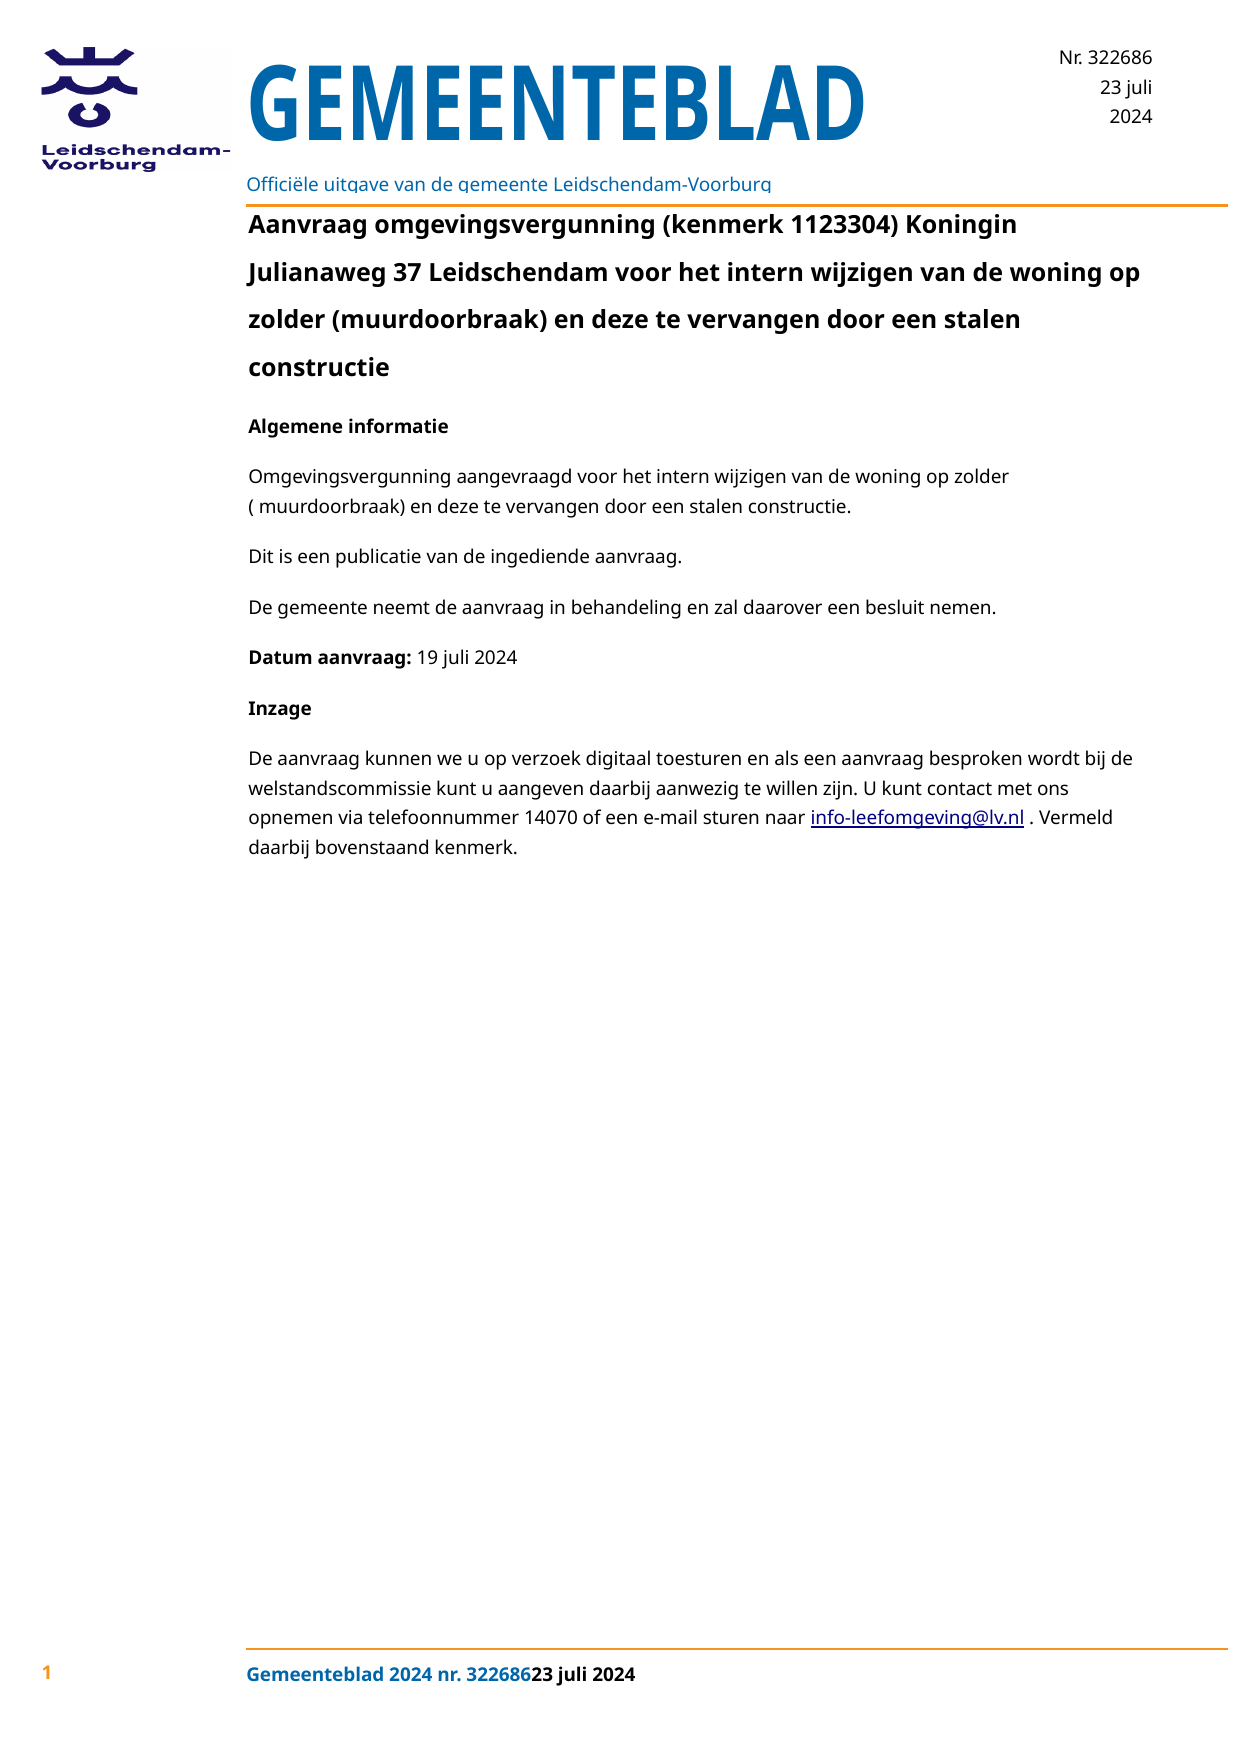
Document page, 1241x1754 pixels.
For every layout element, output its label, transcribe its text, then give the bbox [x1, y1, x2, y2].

text Datum aanvraag: 19 juli 2024 [248, 644, 1152, 670]
text Inzage [248, 695, 1152, 721]
text De gemeente neemt de aanvraag in behandeling en zal daarover een besluit nemen. [248, 594, 1152, 620]
text Omgevingsvergunning aangevraagd voor het intern wijzigen van de woning op zolder ( muurdoorbraak) en deze te vervangen door een stalen constructie. [248, 463, 1152, 519]
text De aanvraag kunnen we u op verzoek digitaal toesturen en als een aanvraag besproken wordt bij de welstandscommissie kunt u aangeven daarbij aanwezig te willen zijn. U kunt contact met ons opnemen via telefoonnummer 14070 of een e-mail sturen naar info-leefomgeving@lv.nl . Vermeld daarbij bovenstaand kenmerk. [248, 745, 1152, 860]
text Aanvraag omgevingsvergunning (kenmerk 1123304) Koningin Julianaweg 37 Leidschendam voor het intern wijzigen van de woning op zolder (muurdoorbraak) en deze te vervangen door een stalen constructie [248, 207, 1152, 384]
picture [41, 47, 231, 172]
text Algemene informatie [248, 413, 1152, 439]
text Dit is een publicatie van de ingediende aanvraag. [248, 543, 1152, 569]
